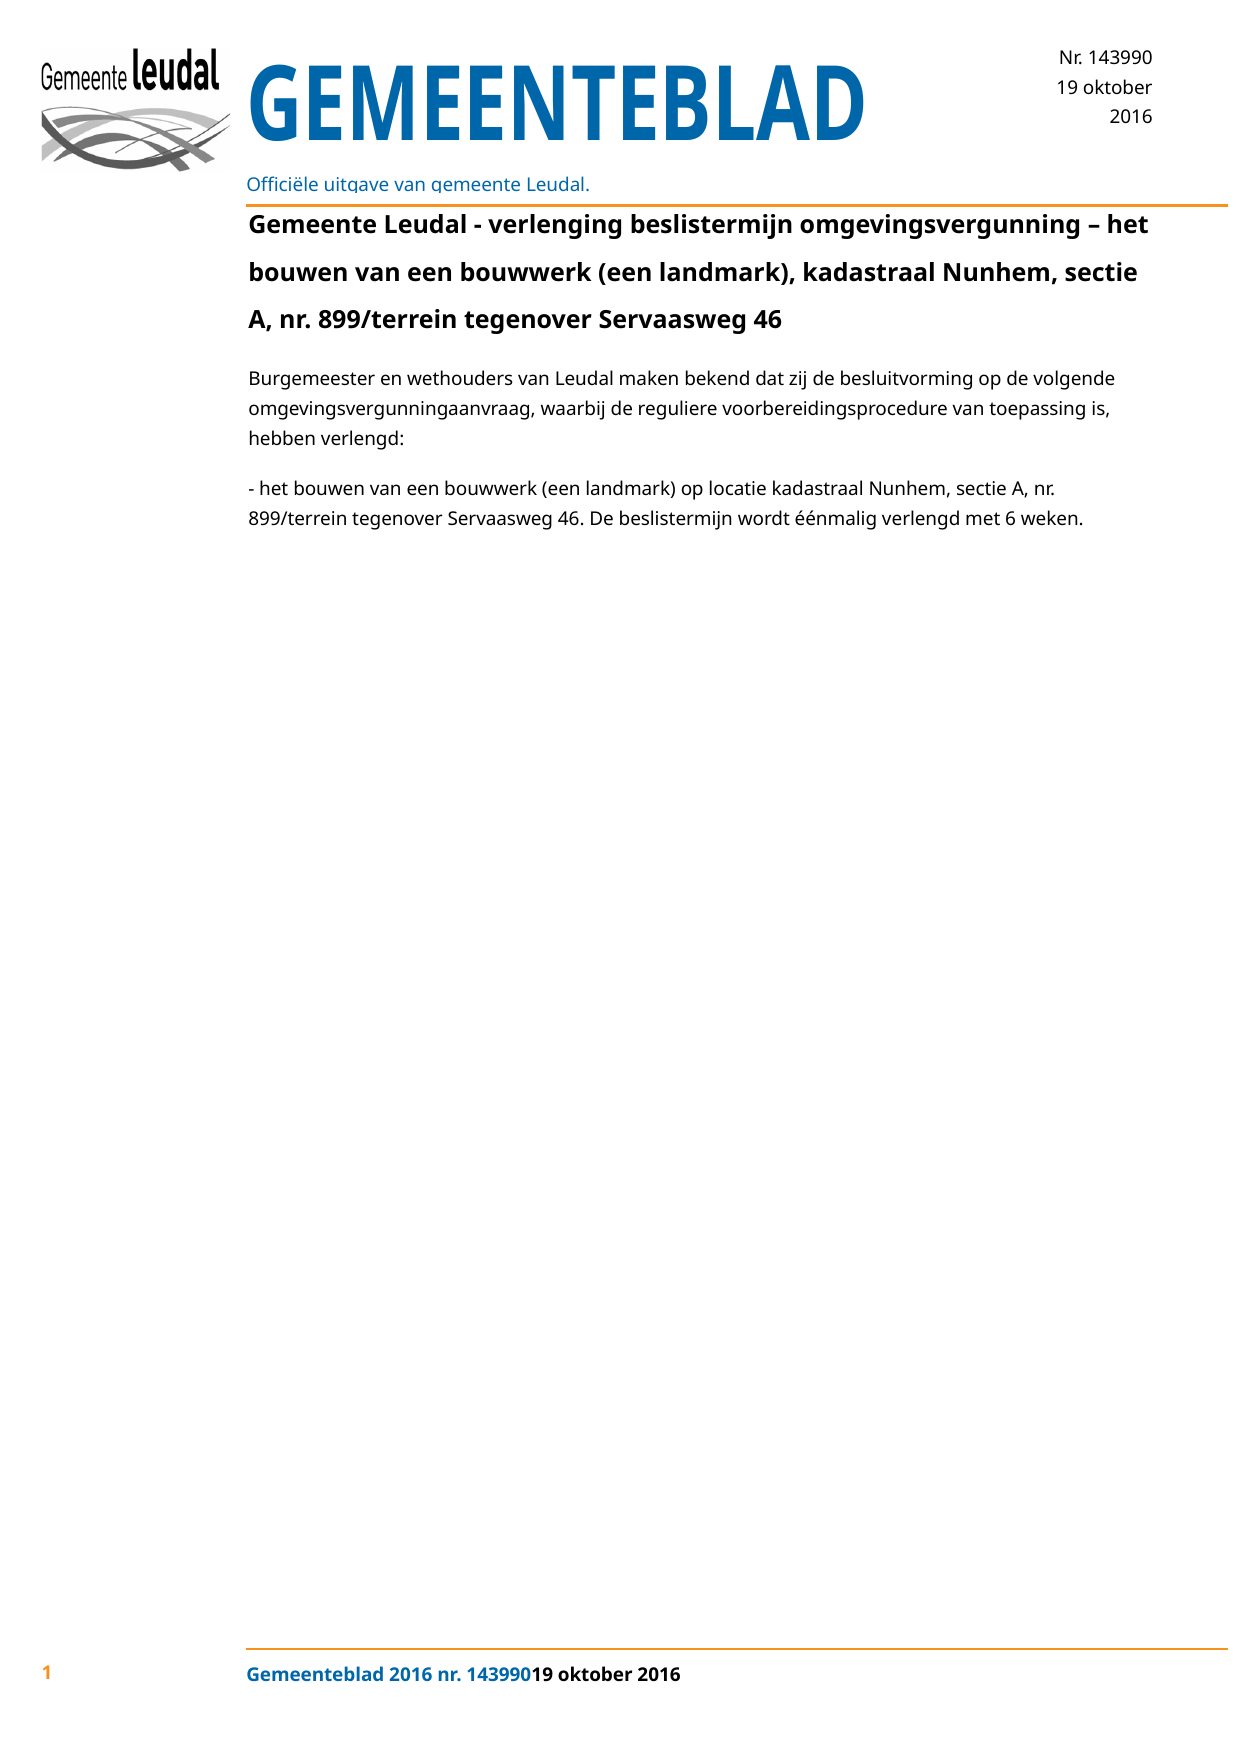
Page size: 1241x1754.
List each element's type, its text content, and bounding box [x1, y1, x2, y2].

picture [41, 47, 231, 172]
text - het bouwen van een bouwwerk (een landmark) op locatie kadastraal Nunhem, sectie A, nr. 899/terrein tegenover Servaasweg 46. De beslistermijn wordt éénmalig verlengd met 6 weken. [248, 475, 1152, 530]
text Gemeente Leudal - verlenging beslistermijn omgevingsvergunning – het bouwen van een bouwwerk (een landmark), kadastraal Nunhem, sectie A, nr. 899/terrein tegenover Servaasweg 46 [248, 207, 1152, 336]
text Burgemeester en wethouders van Leudal maken bekend dat zij de besluitvorming op de volgende omgevingsvergunningaanvraag, waarbij de reguliere voorbereidingsprocedure van toepassing is, hebben verlengd: [248, 366, 1152, 450]
